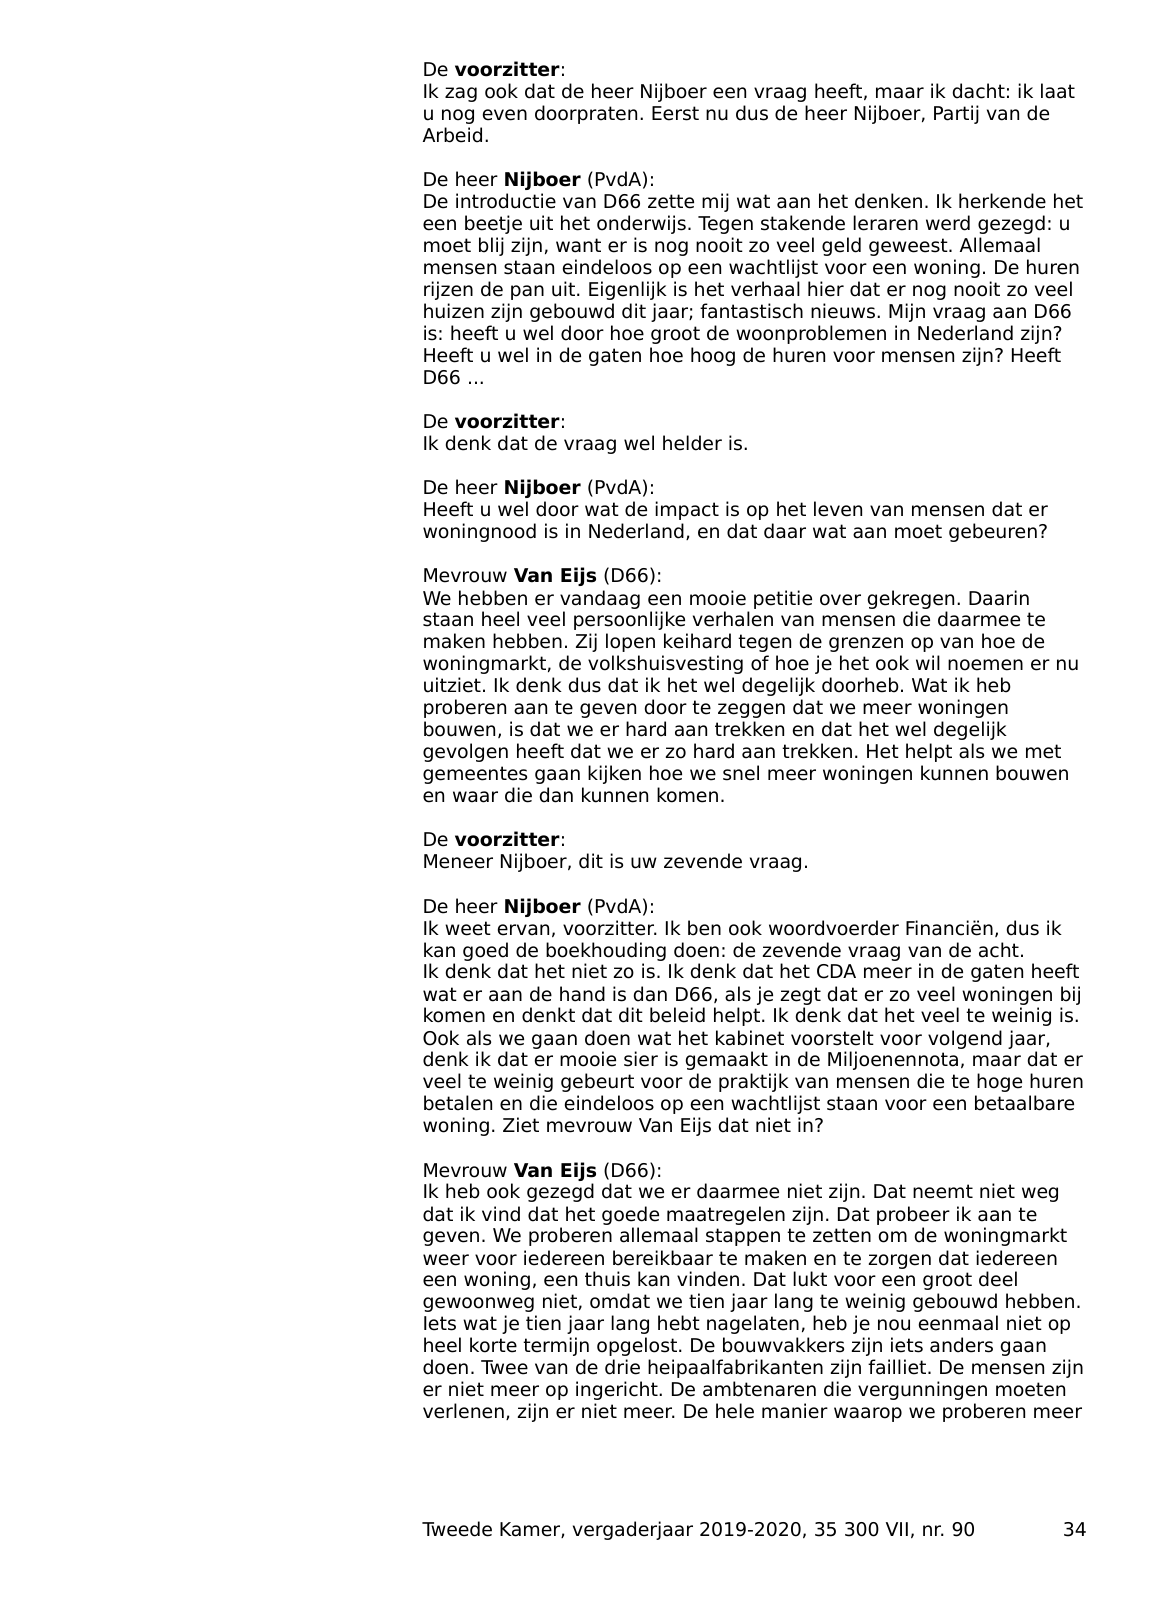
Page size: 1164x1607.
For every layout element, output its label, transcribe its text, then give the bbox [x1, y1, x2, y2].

text Meneer Nijboer, dit is uw zevende vraag. [422, 851, 1087, 873]
text De voorzitter: [422, 411, 1087, 433]
text Ik zag ook dat de heer Nijboer een vraag heeft, maar ik dacht: ik laat u nog even doorpraten. Eerst nu dus de heer Nijboer, Partij van de Arbeid. [422, 81, 1087, 147]
text We hebben er vandaag een mooie petitie over gekregen. Daarin staan heel veel persoonlijke verhalen van mensen die daarmee te maken hebben. Zij lopen keihard tegen de grenzen op van hoe de woningmarkt, de volkshuisvesting of hoe je het ook wil noemen er nu uitziet. Ik denk dus dat ik het wel degelijk doorheb. Wat ik heb proberen aan te geven door te zeggen dat we meer woningen bouwen, is dat we er hard aan trekken en dat het wel degelijk gevolgen heeft dat we er zo hard aan trekken. Het helpt als we met gemeentes gaan kijken hoe we snel meer woningen kunnen bouwen en waar die dan kunnen komen. [422, 587, 1087, 807]
text Mevrouw Van Eijs (D66): [422, 565, 1087, 587]
text De voorzitter: [422, 829, 1087, 851]
text Ik weet ervan, voorzitter. Ik ben ook woordvoerder Financiën, dus ik kan goed de boekhouding doen: de zevende vraag van de acht. [422, 917, 1087, 961]
text De voorzitter: [422, 59, 1087, 81]
text Ik denk dat het niet zo is. Ik denk dat het CDA meer in de gaten heeft wat er aan de hand is dan D66, als je zegt dat er zo veel woningen bij komen en denkt dat dit beleid helpt. Ik denk dat het veel te weinig is. Ook als we gaan doen wat het kabinet voorstelt voor volgend jaar, denk ik dat er mooie sier is gemaakt in de Miljoenennota, maar dat er veel te weinig gebeurt voor de praktijk van mensen die te hoge huren betalen en die eindeloos op een wachtlijst staan voor een betaalbare woning. Ziet mevrouw Van Eijs dat niet in? [422, 961, 1087, 1137]
text Ik denk dat de vraag wel helder is. [422, 433, 1087, 455]
text Heeft u wel door wat de impact is op het leven van mensen dat er woningnood is in Nederland, en dat daar wat aan moet gebeuren? [422, 499, 1087, 543]
text De heer Nijboer (PvdA): [422, 477, 1087, 499]
text Mevrouw Van Eijs (D66): [422, 1159, 1087, 1181]
text De introductie van D66 zette mij wat aan het denken. Ik herkende het een beetje uit het onderwijs. Tegen stakende leraren werd gezegd: u moet blij zijn, want er is nog nooit zo veel geld geweest. Allemaal mensen staan eindeloos op een wachtlijst voor een woning. De huren rijzen de pan uit. Eigenlijk is het verhaal hier dat er nog nooit zo veel huizen zijn gebouwd dit jaar; fantastisch nieuws. Mijn vraag aan D66 is: heeft u wel door hoe groot de woonproblemen in Nederland zijn? Heeft u wel in de gaten hoe hoog de huren voor mensen zijn? Heeft D66 ... [422, 191, 1087, 389]
text De heer Nijboer (PvdA): [422, 169, 1087, 191]
text Ik heb ook gezegd dat we er daarmee niet zijn. Dat neemt niet weg dat ik vind dat het goede maatregelen zijn. Dat probeer ik aan te geven. We proberen allemaal stappen te zetten om de woningmarkt weer voor iedereen bereikbaar te maken en te zorgen dat iedereen een woning, een thuis kan vinden. Dat lukt voor een groot deel gewoonweg niet, omdat we tien jaar lang te weinig gebouwd hebben. Iets wat je tien jaar lang hebt nagelaten, heb je nou eenmaal niet op heel korte termijn opgelost. De bouwvakkers zijn iets anders gaan doen. Twee van de drie heipaalfabrikanten zijn failliet. De mensen zijn er niet meer op ingericht. De ambtenaren die vergunningen moeten verlenen, zijn er niet meer. De hele manier waarop we proberen meer [422, 1181, 1087, 1423]
text De heer Nijboer (PvdA): [422, 896, 1087, 917]
